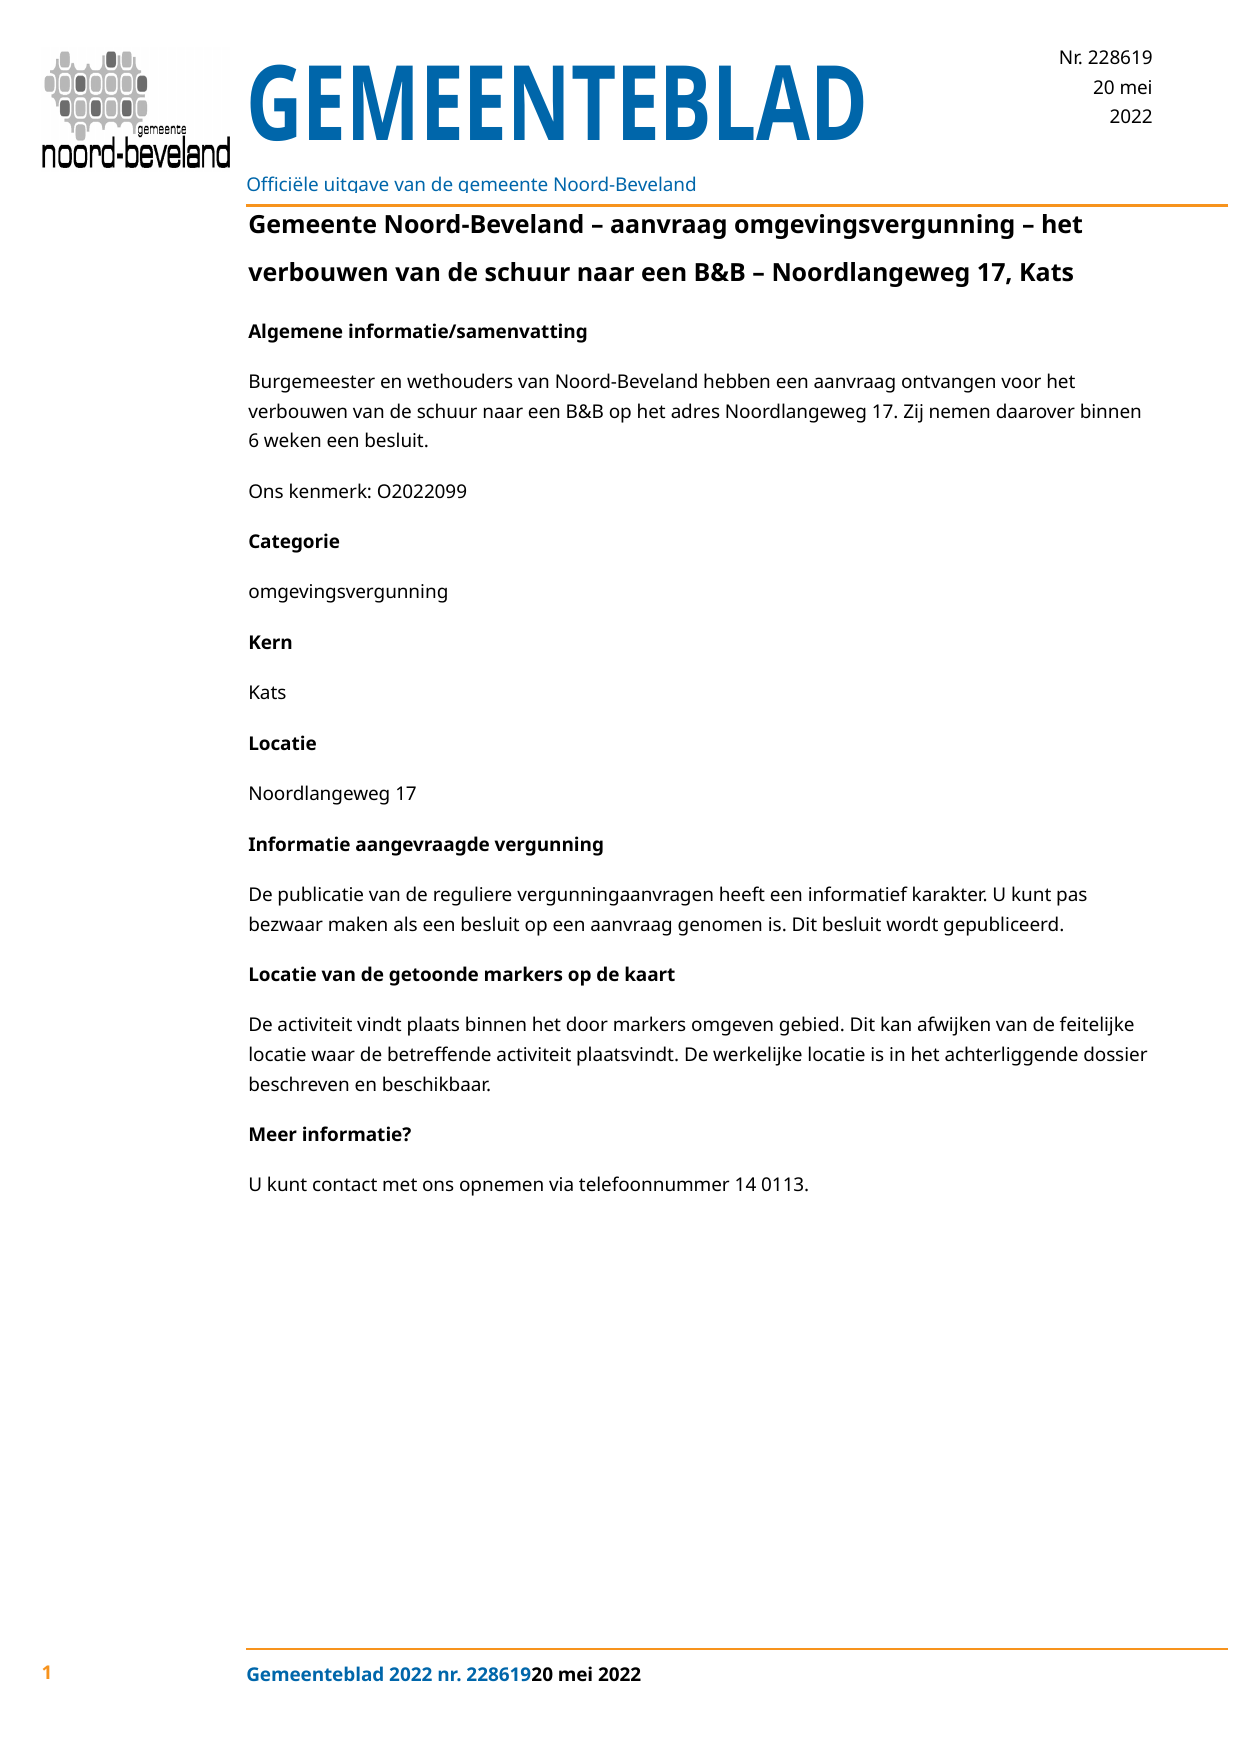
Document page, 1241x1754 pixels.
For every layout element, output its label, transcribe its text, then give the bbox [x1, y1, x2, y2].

text Informatie aangevraagde vergunning [248, 831, 1152, 857]
picture [41, 47, 231, 172]
text U kunt contact met ons opnemen via telefoonnummer 14 0113. [248, 1172, 1152, 1197]
text Burgemeester en wethouders van Noord-Beveland hebben een aanvraag ontvangen voor het verbouwen van de schuur naar een B&B op het adres Noordlangeweg 17. Zij nemen daarover binnen 6 weken een besluit. [248, 368, 1152, 453]
text Noordlangeweg 17 [248, 780, 1152, 806]
text Locatie [248, 730, 1152, 756]
text Gemeente Noord-Beveland – aanvraag omgevingsvergunning – het verbouwen van de schuur naar een B&B – Noordlangeweg 17, Kats [248, 207, 1152, 288]
text Meer informatie? [248, 1121, 1152, 1147]
text De publicatie van de reguliere vergunningaanvragen heeft een informatief karakter. U kunt pas bezwaar maken als een besluit op een aanvraag genomen is. Dit besluit wordt gepubliceerd. [248, 881, 1152, 937]
text Kats [248, 679, 1152, 705]
text Kern [248, 629, 1152, 655]
text Algemene informatie/samenvatting [248, 318, 1152, 344]
text Categorie [248, 528, 1152, 554]
text De activiteit vindt plaats binnen het door markers omgeven gebied. Dit kan afwijken van de feitelijke locatie waar de betreffende activiteit plaatsvindt. De werkelijke locatie is in het achterliggende dossier beschreven en beschikbaar. [248, 1012, 1152, 1097]
text Ons kenmerk: O2022099 [248, 478, 1152, 504]
text Locatie van de getoonde markers op de kaart [248, 961, 1152, 987]
text omgevingsvergunning [248, 579, 1152, 604]
